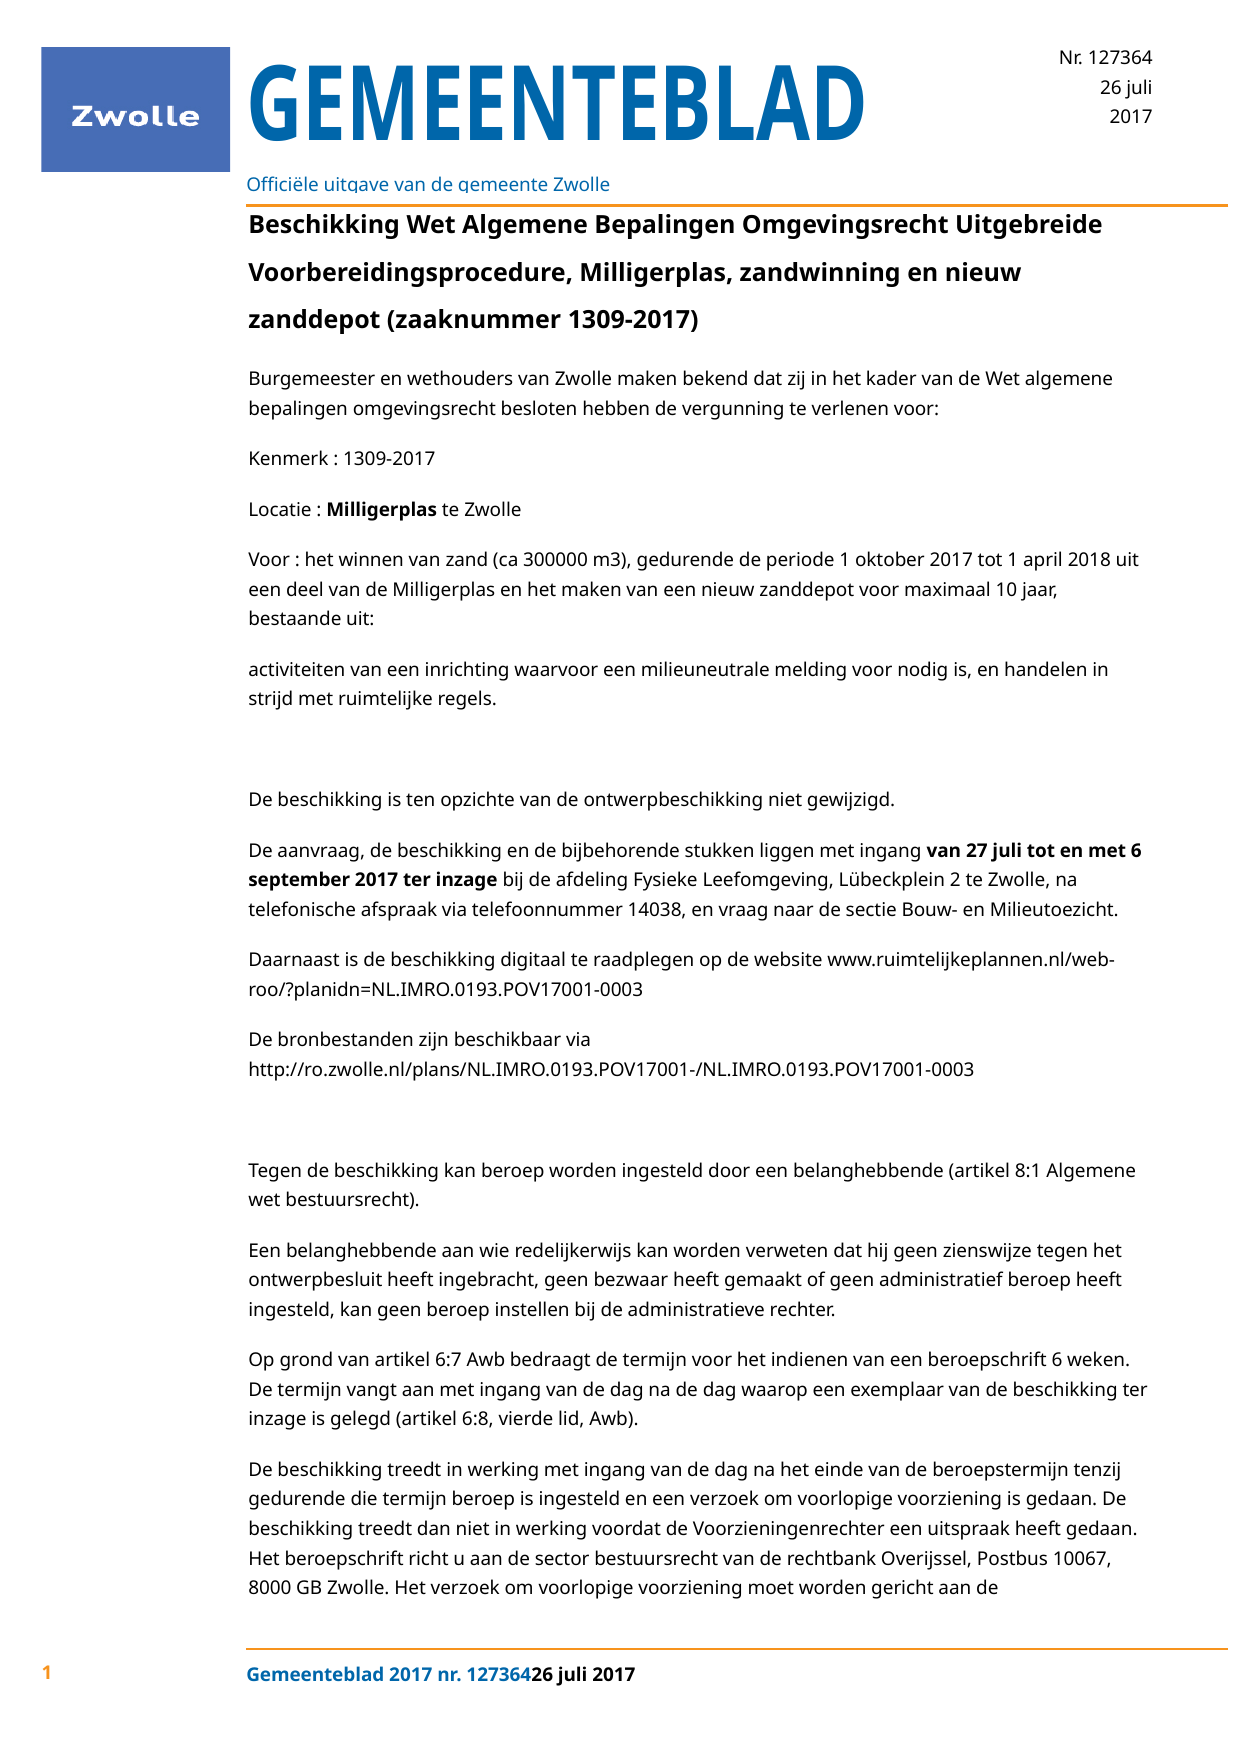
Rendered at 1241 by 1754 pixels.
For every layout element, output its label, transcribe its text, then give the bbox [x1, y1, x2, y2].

text De bronbestanden zijn beschikbaar via http://ro.zwolle.nl/plans/NL.IMRO.0193.POV17001-/NL.IMRO.0193.POV17001-0003 [248, 1026, 1152, 1082]
text activiteiten van een inrichting waarvoor een milieuneutrale melding voor nodig is, en handelen in strijd met ruimtelijke regels. [248, 656, 1152, 711]
text De aanvraag, de beschikking en de bijbehorende stukken liggen met ingang van 27 juli tot en met 6 september 2017 ter inzage bij de afdeling Fysieke Leefomgeving, Lübeckplein 2 te Zwolle, na telefonische afspraak via telefoonnummer 14038, en vraag naar de sectie Bouw- en Milieutoezicht. [248, 837, 1152, 922]
text Tegen de beschikking kan beroep worden ingesteld door een belanghebbende (artikel 8:1 Algemene wet bestuursrecht). [248, 1157, 1152, 1212]
text De beschikking is ten opzichte van de ontwerpbeschikking niet gewijzigd. [248, 786, 1152, 812]
text Voor : het winnen van zand (ca 300000 m3), gedurende de periode 1 oktober 2017 tot 1 april 2018 uit een deel van de Milligerplas en het maken van een nieuw zanddepot voor maximaal 10 jaar, bestaande uit: [248, 546, 1152, 631]
text Beschikking Wet Algemene Bepalingen Omgevingsrecht Uitgebreide Voorbereidingsprocedure, Milligerplas, zandwinning en nieuw zanddepot (zaaknummer 1309-2017) [248, 207, 1152, 336]
text Op grond van artikel 6:7 Awb bedraagt de termijn voor het indienen van een beroepschrift 6 weken. De termijn vangt aan met ingang van de dag na de dag waarop een exemplaar van de beschikking ter inzage is gelegd (artikel 6:8, vierde lid, Awb). [248, 1346, 1152, 1431]
picture [41, 47, 231, 172]
text Een belanghebbende aan wie redelijkerwijs kan worden verweten dat hij geen zienswijze tegen het ontwerpbesluit heeft ingebracht, geen bezwaar heeft gemaakt of geen administratief beroep heeft ingesteld, kan geen beroep instellen bij de administratieve rechter. [248, 1237, 1152, 1322]
text De beschikking treedt in werking met ingang van de dag na het einde van de beroepstermijn tenzij gedurende die termijn beroep is ingesteld en een verzoek om voorlopige voorziening is gedaan. De beschikking treedt dan niet in werking voordat de Voorzieningenrechter een uitspraak heeft gedaan. Het beroepschrift richt u aan de sector bestuursrecht van de rechtbank Overijssel, Postbus 10067, 8000 GB Zwolle. Het verzoek om voorlopige voorziening moet worden gericht aan de [248, 1456, 1152, 1600]
text Burgemeester en wethouders van Zwolle maken bekend dat zij in het kader van de Wet algemene bepalingen omgevingsrecht besloten hebben de vergunning te verlenen voor: [248, 366, 1152, 421]
text Kenmerk : 1309-2017 [248, 446, 1152, 471]
text Locatie : Milligerplas te Zwolle [248, 496, 1152, 522]
text Daarnaast is de beschikking digitaal te raadplegen op de website www.ruimtelijkeplannen.nl/web-roo/?planidn=NL.IMRO.0193.POV17001-0003 [248, 946, 1152, 1002]
